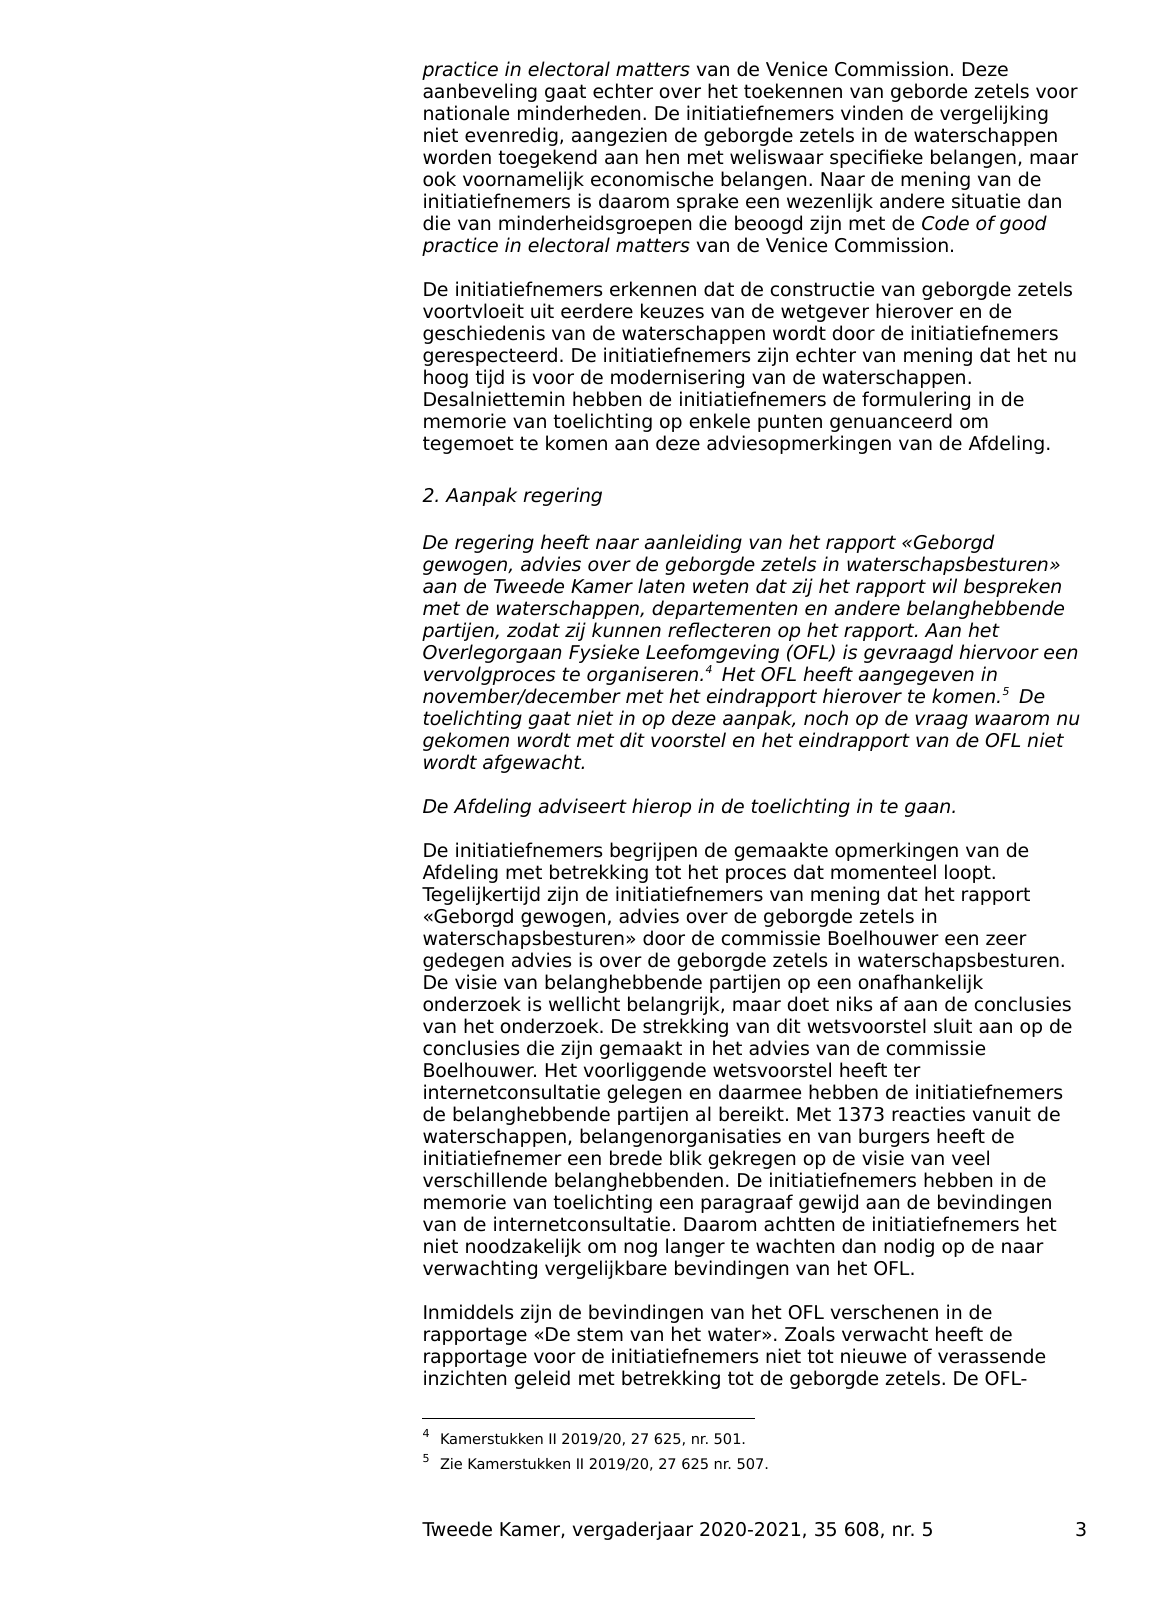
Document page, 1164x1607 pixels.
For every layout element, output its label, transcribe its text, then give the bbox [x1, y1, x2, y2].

text Kamerstukken II 2019/20, 27 625, nr. 501. [422, 1427, 1087, 1449]
text De Afdeling adviseert hierop in de toelichting in te gaan. [422, 796, 1087, 818]
text De initiatiefnemers begrijpen de gemaakte opmerkingen van de Afdeling met betrekking tot het proces dat momenteel loopt. Tegelijkertijd zijn de initiatiefnemers van mening dat het rapport «Geborgd gewogen, advies over de geborgde zetels in waterschapsbesturen» door de commissie Boelhouwer een zeer gedegen advies is over de geborgde zetels in waterschapsbesturen. De visie van belanghebbende partijen op een onafhankelijk onderzoek is wellicht belangrijk, maar doet niks af aan de conclusies van het onderzoek. De strekking van dit wetsvoorstel sluit aan op de conclusies die zijn gemaakt in het advies van de commissie Boelhouwer. Het voorliggende wetsvoorstel heeft ter internetconsultatie gelegen en daarmee hebben de initiatiefnemers de belanghebbende partijen al bereikt. Met 1373 reacties vanuit de waterschappen, belangenorganisaties en van burgers heeft de initiatiefnemer een brede blik gekregen op de visie van veel verschillende belanghebbenden. De initiatiefnemers hebben in de memorie van toelichting een paragraaf gewijd aan de bevindingen van de internetconsultatie. Daarom achtten de initiatiefnemers het niet noodzakelijk om nog langer te wachten dan nodig op de naar verwachting vergelijkbare bevindingen van het OFL. [422, 840, 1087, 1279]
subtitle 2. Aanpak regering [422, 485, 1087, 507]
text practice in electoral matters van de Venice Commission. Deze aanbeveling gaat echter over het toekennen van geborde zetels voor nationale minderheden. De initiatiefnemers vinden de vergelijking niet evenredig, aangezien de geborgde zetels in de waterschappen worden toegekend aan hen met weliswaar specifieke belangen, maar ook voornamelijk economische belangen. Naar de mening van de initiatiefnemers is daarom sprake een wezenlijk andere situatie dan die van minderheidsgroepen die beoogd zijn met de Code of good practice in electoral matters van de Venice Commission. [422, 59, 1087, 257]
text De regering heeft naar aanleiding van het rapport «Geborgd gewogen, advies over de geborgde zetels in waterschapsbesturen» aan de Tweede Kamer laten weten dat zij het rapport wil bespreken met de waterschappen, departementen en andere belanghebbende partijen, zodat zij kunnen reflecteren op het rapport. Aan het Overlegorgaan Fysieke Leefomgeving (OFL) is gevraagd hiervoor een vervolgproces te organiseren. Het OFL heeft aangegeven in november/december met het eindrapport hierover te komen. De toelichting gaat niet in op deze aanpak, noch op de vraag waarom nu gekomen wordt met dit voorstel en het eindrapport van de OFL niet wordt afgewacht. [422, 532, 1087, 774]
text Zie Kamerstukken II 2019/20, 27 625 nr. 507. [422, 1452, 1087, 1474]
text Inmiddels zijn de bevindingen van het OFL verschenen in de rapportage «De stem van het water». Zoals verwacht heeft de rapportage voor de initiatiefnemers niet tot nieuwe of verassende inzichten geleid met betrekking tot de geborgde zetels. De OFL- [422, 1302, 1087, 1390]
text De initiatiefnemers erkennen dat de constructie van geborgde zetels voortvloeit uit eerdere keuzes van de wetgever hierover en de geschiedenis van de waterschappen wordt door de initiatiefnemers gerespecteerd. De initiatiefnemers zijn echter van mening dat het nu hoog tijd is voor de modernisering van de waterschappen. Desalniettemin hebben de initiatiefnemers de formulering in de memorie van toelichting op enkele punten genuanceerd om tegemoet te komen aan deze adviesopmerkingen van de Afdeling. [422, 279, 1087, 455]
